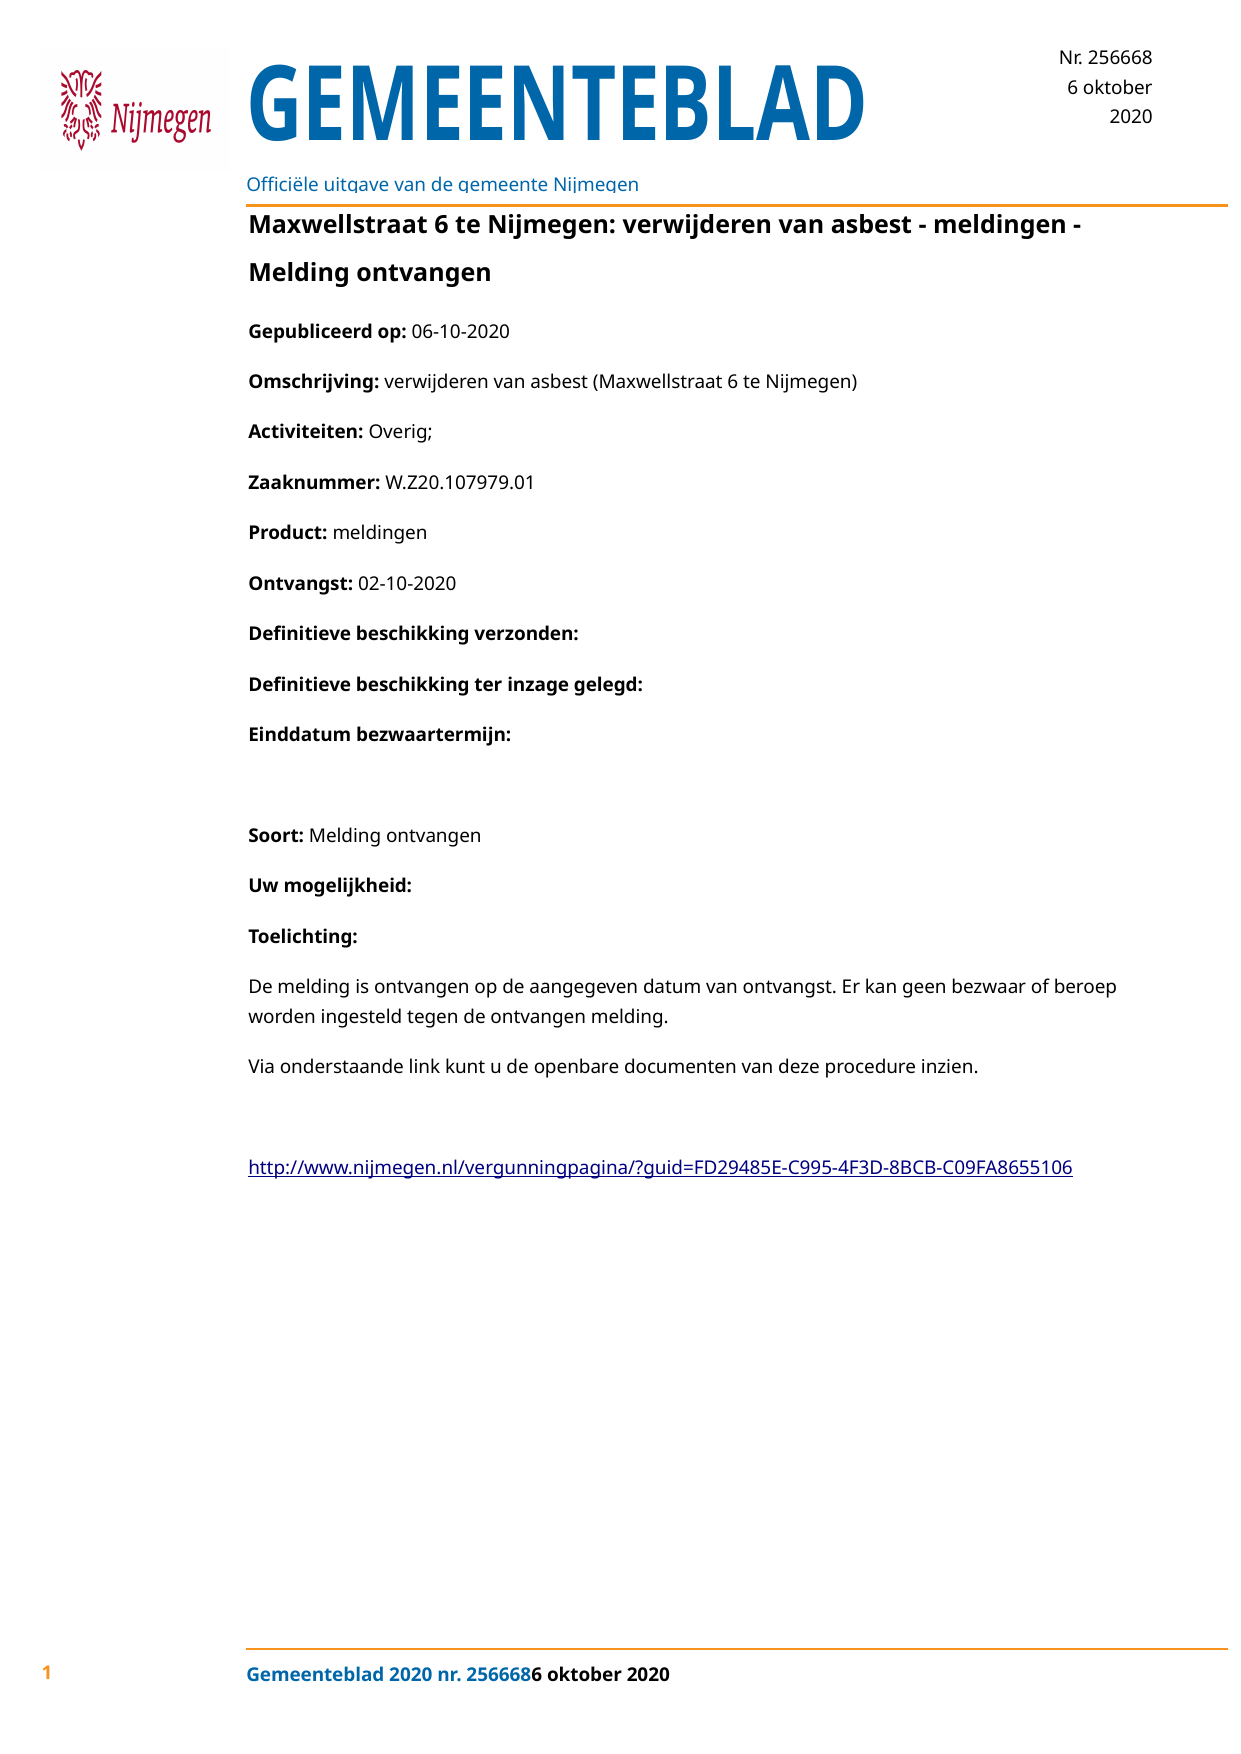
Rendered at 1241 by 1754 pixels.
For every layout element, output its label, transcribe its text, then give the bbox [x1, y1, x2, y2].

text Toelichting: [248, 923, 1152, 949]
text http://www.nijmegen.nl/vergunningpagina/?guid=FD29485E-C995-4F3D-8BCB-C09FA8655106 [248, 1154, 1152, 1180]
picture [41, 47, 231, 172]
text Soort: Melding ontvangen [248, 822, 1152, 848]
text De melding is ontvangen op de aangegeven datum van ontvangst. Er kan geen bezwaar of beroep worden ingesteld tegen de ontvangen melding. [248, 973, 1152, 1029]
text Ontvangst: 02-10-2020 [248, 570, 1152, 596]
text Omschrijving: verwijderen van asbest (Maxwellstraat 6 te Nijmegen) [248, 368, 1152, 394]
text Definitieve beschikking ter inzage gelegd: [248, 671, 1152, 697]
text Definitieve beschikking verzonden: [248, 620, 1152, 646]
text Uw mogelijkheid: [248, 872, 1152, 898]
text Product: meldingen [248, 519, 1152, 545]
text Activiteiten: Overig; [248, 419, 1152, 444]
text Gepubliceerd op: 06-10-2020 [248, 318, 1152, 344]
text Maxwellstraat 6 te Nijmegen: verwijderen van asbest - meldingen - Melding ontvangen [248, 207, 1152, 288]
text Einddatum bezwaartermijn: [248, 721, 1152, 747]
text Zaaknummer: W.Z20.107979.01 [248, 469, 1152, 495]
text Via onderstaande link kunt u de openbare documenten van deze procedure inzien. [248, 1053, 1152, 1079]
